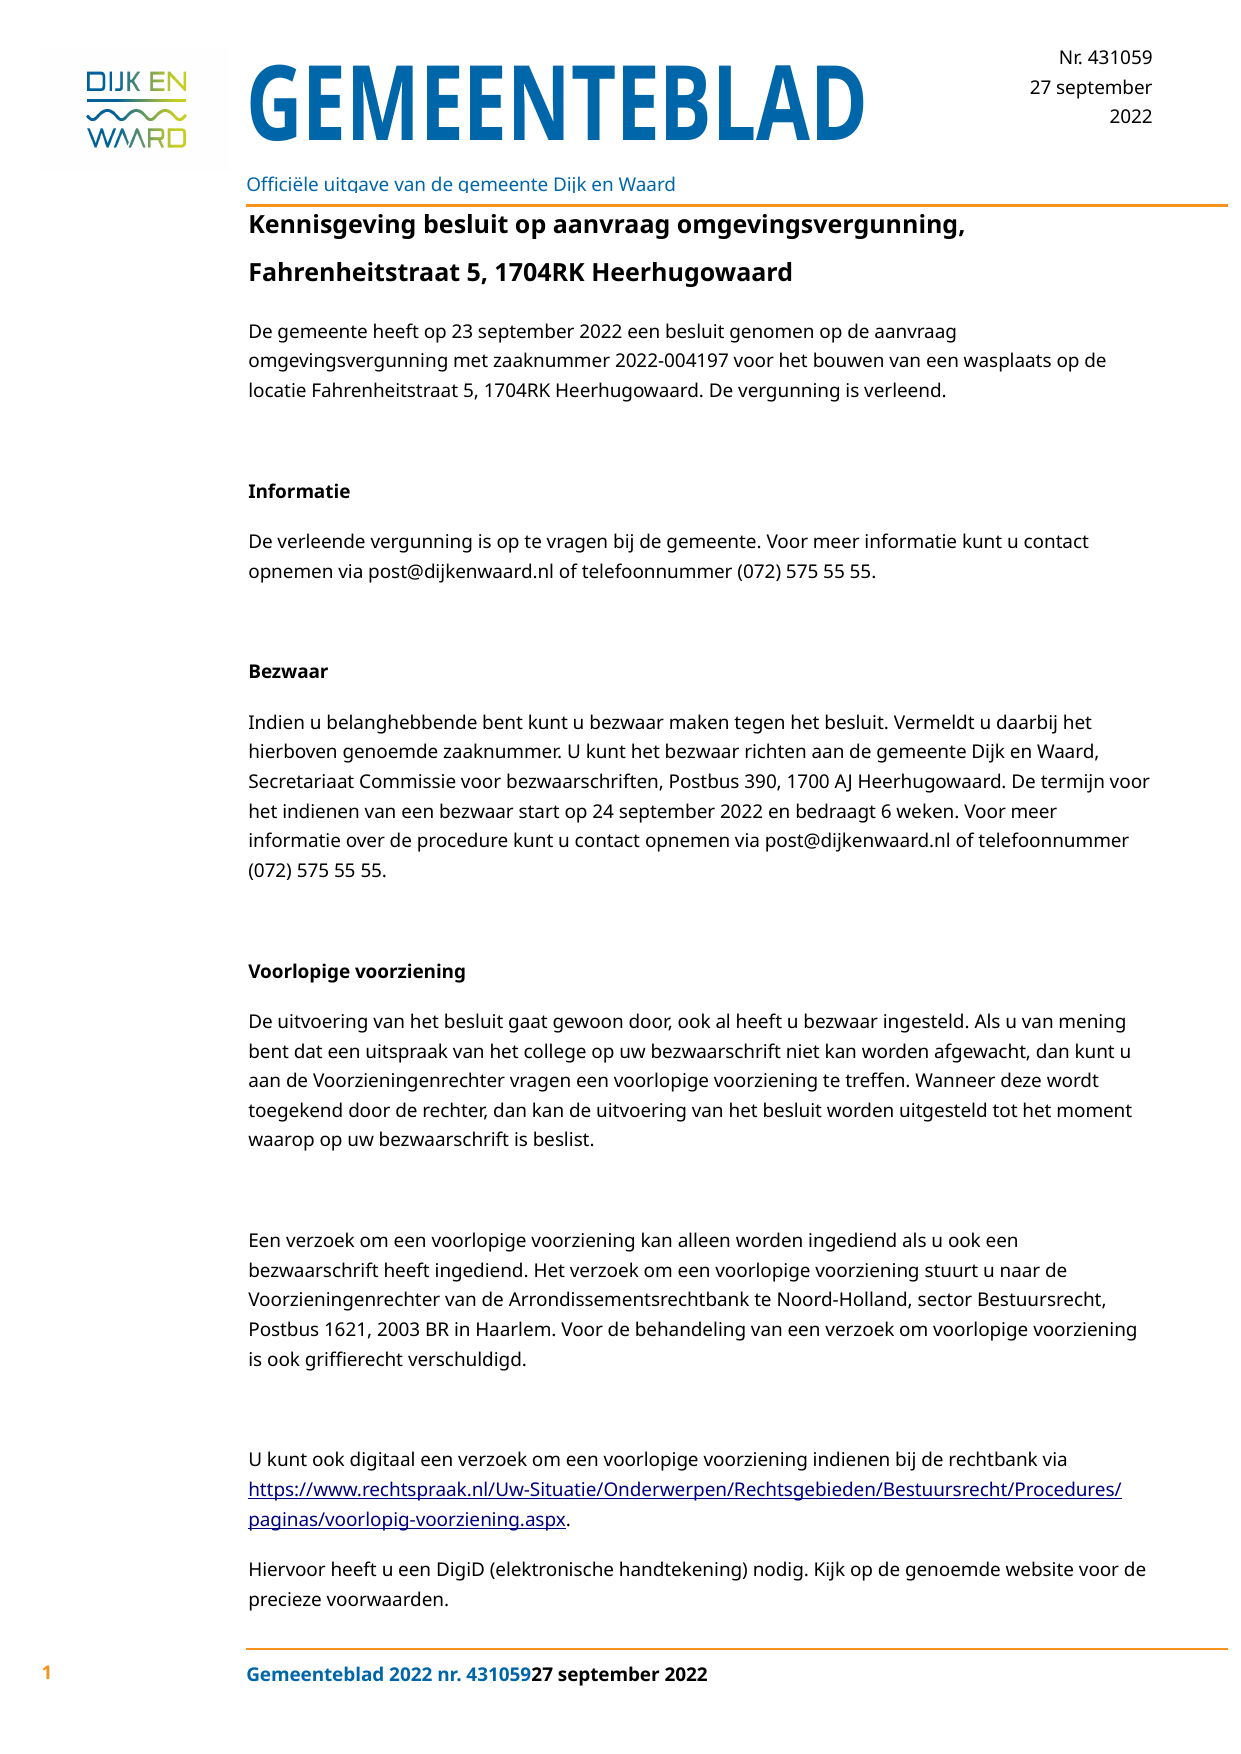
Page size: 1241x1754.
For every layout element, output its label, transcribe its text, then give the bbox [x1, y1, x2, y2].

text Een verzoek om een voorlopige voorziening kan alleen worden ingediend als u ook een bezwaarschrift heeft ingediend. Het verzoek om een voorlopige voorziening stuurt u naar de Voorzieningenrechter van de Arrondissementsrechtbank te Noord-Holland, sector Bestuursrecht, Postbus 1621, 2003 BR in Haarlem. Voor de behandeling van een verzoek om voorlopige voorziening is ook griffierecht verschuldigd. [248, 1227, 1152, 1372]
text Kennisgeving besluit op aanvraag omgevingsvergunning, Fahrenheitstraat 5, 1704RK Heerhugowaard [248, 207, 1152, 288]
text De gemeente heeft op 23 september 2022 een besluit genomen op de aanvraag omgevingsvergunning met zaaknummer 2022-004197 voor het bouwen van een wasplaats op de locatie Fahrenheitstraat 5, 1704RK Heerhugowaard. De vergunning is verleend. [248, 318, 1152, 403]
text Bezwaar [248, 659, 1152, 684]
text U kunt ook digitaal een verzoek om een voorlopige voorziening indienen bij de rechtbank via https://www.rechtspraak.nl/Uw-Situatie/Onderwerpen/Rechtsgebieden/Bestuursrecht/Procedures/paginas/voorlopig-voorziening.aspx. [248, 1447, 1152, 1532]
text De uitvoering van het besluit gaat gewoon door, ook al heeft u bezwaar ingesteld. Als u van mening bent dat een uitspraak van het college op uw bezwaarschrift niet kan worden afgewacht, dan kunt u aan de Voorzieningenrechter vragen een voorlopige voorziening te treffen. Wanneer deze wordt toegekend door de rechter, dan kan de uitvoering van het besluit worden uitgesteld tot het moment waarop op uw bezwaarschrift is beslist. [248, 1008, 1152, 1152]
text Informatie [248, 478, 1152, 504]
picture [41, 47, 231, 172]
text Indien u belanghebbende bent kunt u bezwaar maken tegen het besluit. Vermeldt u daarbij het hierboven genoemde zaaknummer. U kunt het bezwaar richten aan de gemeente Dijk en Waard, Secretariaat Commissie voor bezwaarschriften, Postbus 390, 1700 AJ Heerhugowaard. De termijn voor het indienen van een bezwaar start op 24 september 2022 en bedraagt 6 weken. Voor meer informatie over de procedure kunt u contact opnemen via post@dijkenwaard.nl of telefoonnummer (072) 575 55 55. [248, 709, 1152, 883]
text Hiervoor heeft u een DigiD (elektronische handtekening) nodig. Kijk op de genoemde website voor de precieze voorwaarden. [248, 1556, 1152, 1612]
text Voorlopige voorziening [248, 958, 1152, 984]
text De verleende vergunning is op te vragen bij de gemeente. Voor meer informatie kunt u contact opnemen via post@dijkenwaard.nl of telefoonnummer (072) 575 55 55. [248, 528, 1152, 584]
